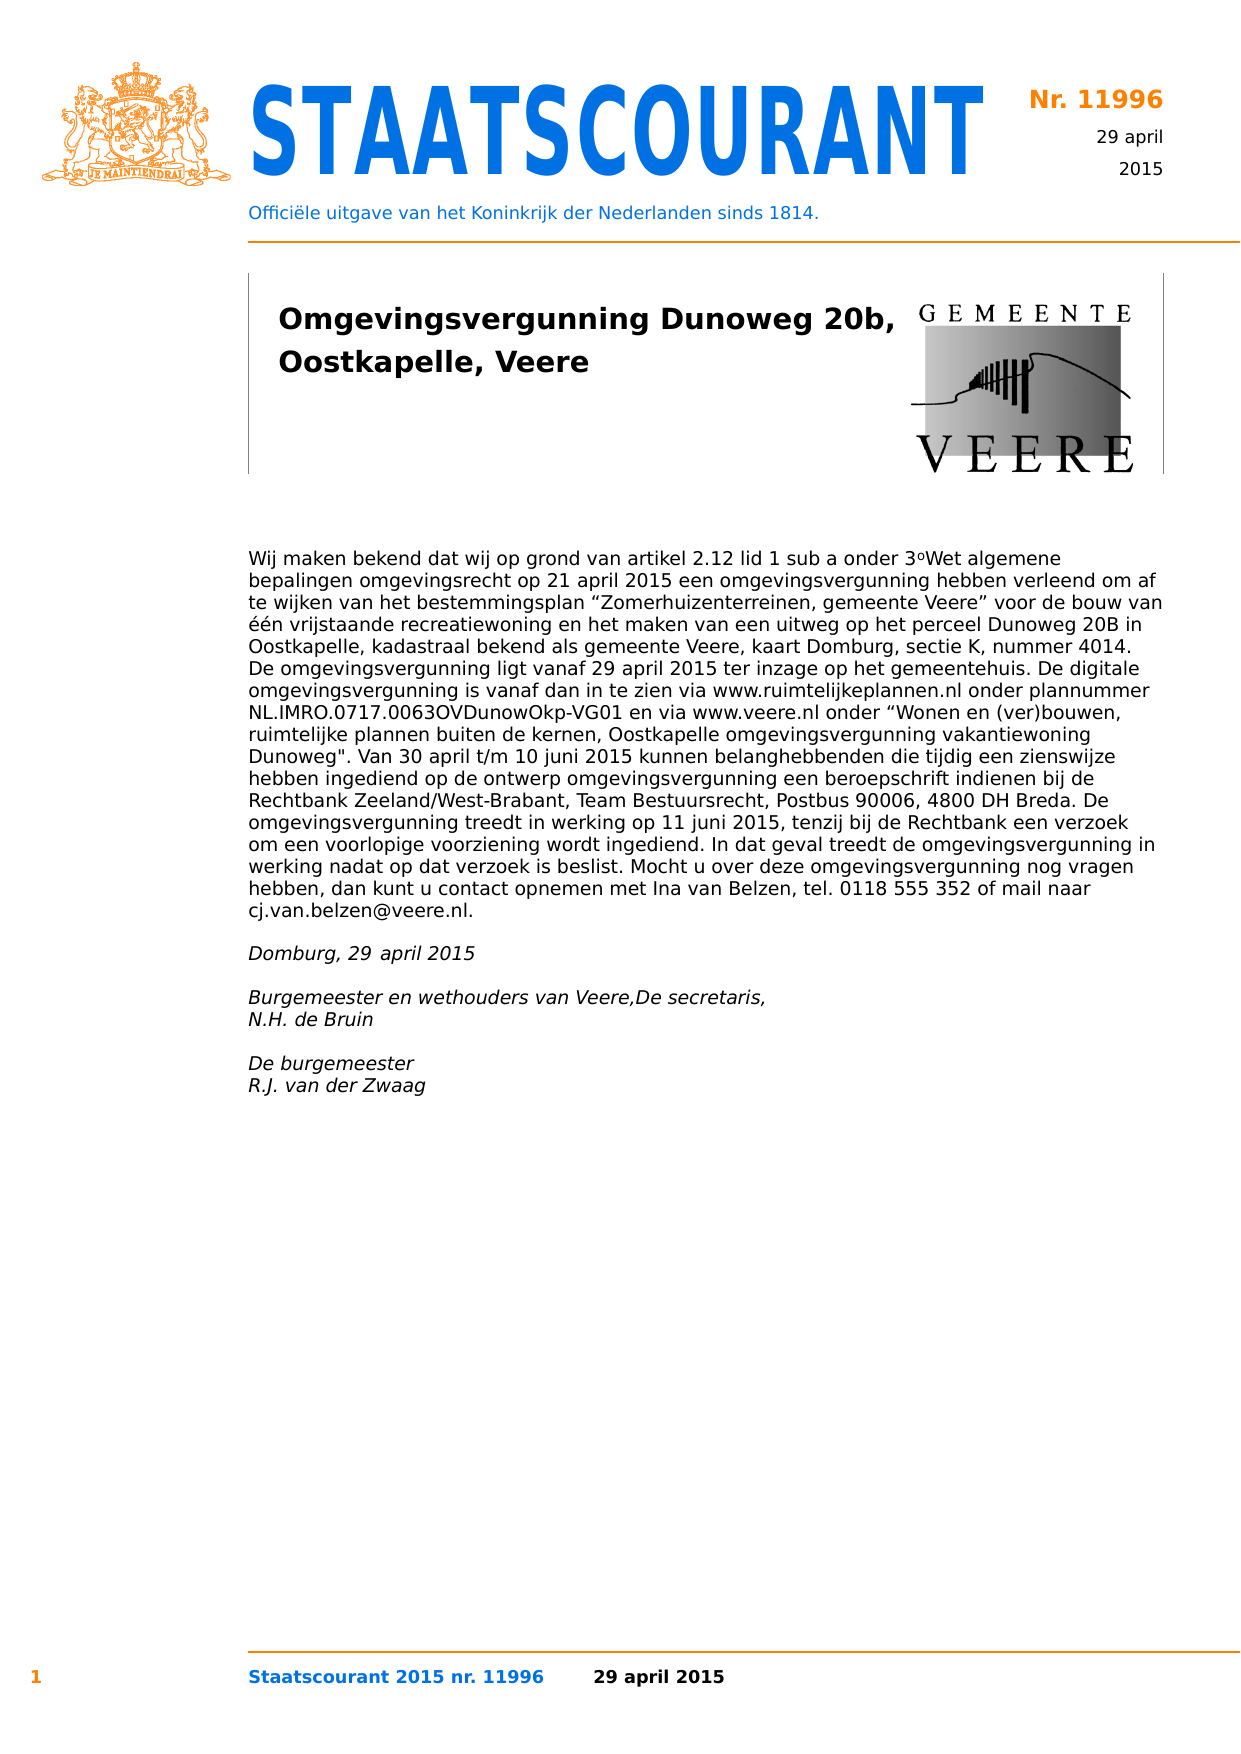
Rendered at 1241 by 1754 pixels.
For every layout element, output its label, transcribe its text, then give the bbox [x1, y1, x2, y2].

text De burgemeester R.J. van der Zwaag [248, 1053, 1163, 1097]
table_header STAATSCOURANT [248, 62, 998, 203]
text Burgemeester en wethouders van Veere,De secretaris, N.H. de Bruin [248, 987, 1163, 1031]
table_cell 2015 [998, 153, 1240, 203]
table_cell Officiële uitgave van het Koninkrijk der Nederlanden sinds 1814. [248, 203, 1240, 241]
text Domburg, 29 april 2015 [248, 943, 1163, 965]
table_header Nr. 11996 [998, 62, 1240, 121]
picture [41, 62, 231, 186]
text Wij maken bekend dat wij op grond van artikel 2.12 lid 1 sub a onder 3oWet algemene bepalingen omgevingsrecht op 21 april 2015 een omgevingsvergunning hebben verleend om af te wijken van het bestemmingsplan “Zomerhuizenterreinen, gemeente Veere” voor de bouw van één vrijstaande recreatiewoning en het maken van een uitweg op het perceel Dunoweg 20B in Oostkapelle, kadastraal bekend als gemeente Veere, kaart Domburg, sectie K, nummer 4014. De omgevingsvergunning ligt vanaf 29 april 2015 ter inzage op het gemeentehuis. De digitale omgevingsvergunning is vanaf dan in te zien via www.ruimtelijkeplannen.nl onder plannummer NL.IMRO.0717.0063OVDunowOkp-VG01 en via www.veere.nl onder “Wonen en (ver)bouwen, ruimtelijke plannen buiten de kernen, Oostkapelle omgevingsvergunning vakantiewoning Dunoweg". Van 30 april t/m 10 juni 2015 kunnen belanghebbenden die tijdig een zienswijze hebben ingediend op de ontwerp omgevingsvergunning een beroepschrift indienen bij de Rechtbank Zeeland/West-Brabant, Team Bestuursrecht, Postbus 90006, 4800 DH Breda. De omgevingsvergunning treedt in werking op 11 juni 2015, tenzij bij de Rechtbank een verzoek om een voorlopige voorziening wordt ingediend. In dat geval treedt de omgevingsvergunning in werking nadat op dat verzoek is beslist. Mocht u over deze omgevingsvergunning nog vragen hebben, dan kunt u contact opnemen met Ina van Belzen, tel. 0118 555 352 of mail naar cj.van.belzen@veere.nl. [248, 548, 1163, 921]
table_cell 29 april [998, 121, 1240, 153]
table_header [25, 62, 248, 241]
picture [909, 302, 1134, 474]
subtitle Omgevingsvergunning Dunoweg 20b, Oostkapelle, Veere [249, 273, 1163, 474]
